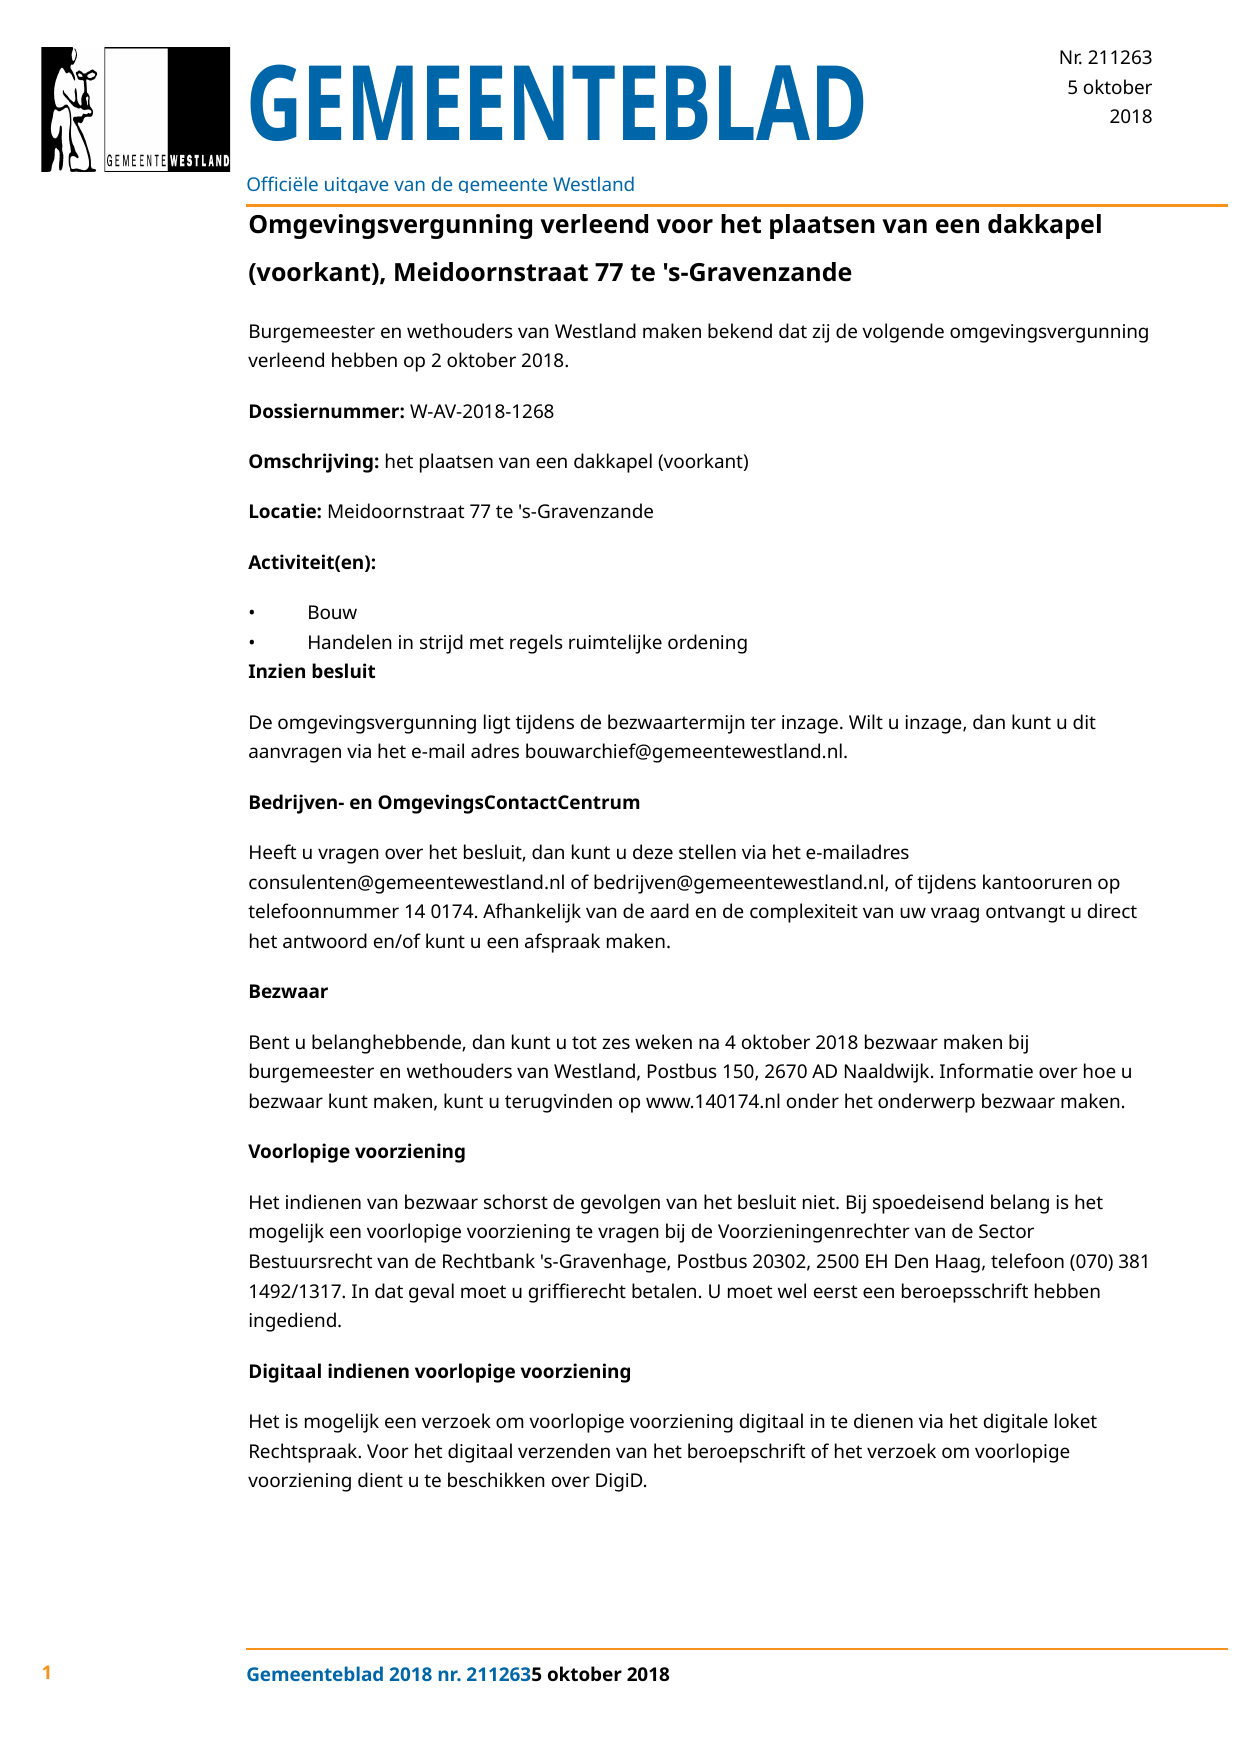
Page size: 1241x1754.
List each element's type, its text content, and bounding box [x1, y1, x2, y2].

text Burgemeester en wethouders van Westland maken bekend dat zij de volgende omgevingsvergunning verleend hebben op 2 oktober 2018. [248, 318, 1152, 373]
text Heeft u vragen over het besluit, dan kunt u deze stellen via het e-mailadres consulenten@gemeentewestland.nl of bedrijven@gemeentewestland.nl, of tijdens kantooruren op telefoonnummer 14 0174. Afhankelijk van de aard en de complexiteit van uw vraag ontvangt u direct het antwoord en/of kunt u een afspraak maken. [248, 839, 1152, 954]
text Het indienen van bezwaar schorst de gevolgen van het besluit niet. Bij spoedeisend belang is het mogelijk een voorlopige voorziening te vragen bij de Voorzieningenrechter van de Sector Bestuursrecht van de Rechtbank 's-Gravenhage, Postbus 20302, 2500 EH Den Haag, telefoon (070) 381 1492/1317. In dat geval moet u griffierecht betalen. U moet wel eerst een beroepsschrift hebben ingediend. [248, 1189, 1152, 1333]
text Digitaal indienen voorlopige voorziening [248, 1358, 1152, 1384]
text Dossiernummer: W-AV-2018-1268 [248, 398, 1152, 424]
text Omgevingsvergunning verleend voor het plaatsen van een dakkapel (voorkant), Meidoornstraat 77 te 's-Gravenzande [248, 207, 1152, 288]
text Bent u belanghebbende, dan kunt u tot zes weken na 4 oktober 2018 bezwaar maken bij burgemeester en wethouders van Westland, Postbus 150, 2670 AD Naaldwijk. Informatie over hoe u bezwaar kunt maken, kunt u terugvinden op www.140174.nl onder het onderwerp bezwaar maken. [248, 1029, 1152, 1114]
text Het is mogelijk een verzoek om voorlopige voorziening digitaal in te dienen via het digitale loket Rechtspraak. Voor het digitaal verzenden van het beroepschrift of het verzoek om voorlopige voorziening dient u te beschikken over DigiD. [248, 1408, 1152, 1493]
text Omschrijving: het plaatsen van een dakkapel (voorkant) [248, 448, 1152, 474]
text Inzien besluit [248, 659, 1152, 684]
text Activiteit(en): [248, 549, 1152, 575]
text Bedrijven- en OmgevingsContactCentrum [248, 789, 1152, 815]
text De omgevingsvergunning ligt tijdens de bezwaartermijn ter inzage. Wilt u inzage, dan kunt u dit aanvragen via het e-mail adres bouwarchief@gemeentewestland.nl. [248, 709, 1152, 764]
picture [41, 47, 231, 172]
list Bouw [248, 599, 1152, 625]
text Bezwaar [248, 979, 1152, 1004]
text Locatie: Meidoornstraat 77 te 's-Gravenzande [248, 499, 1152, 524]
list Handelen in strijd met regels ruimtelijke ordening [248, 629, 1152, 655]
text Voorlopige voorziening [248, 1139, 1152, 1164]
